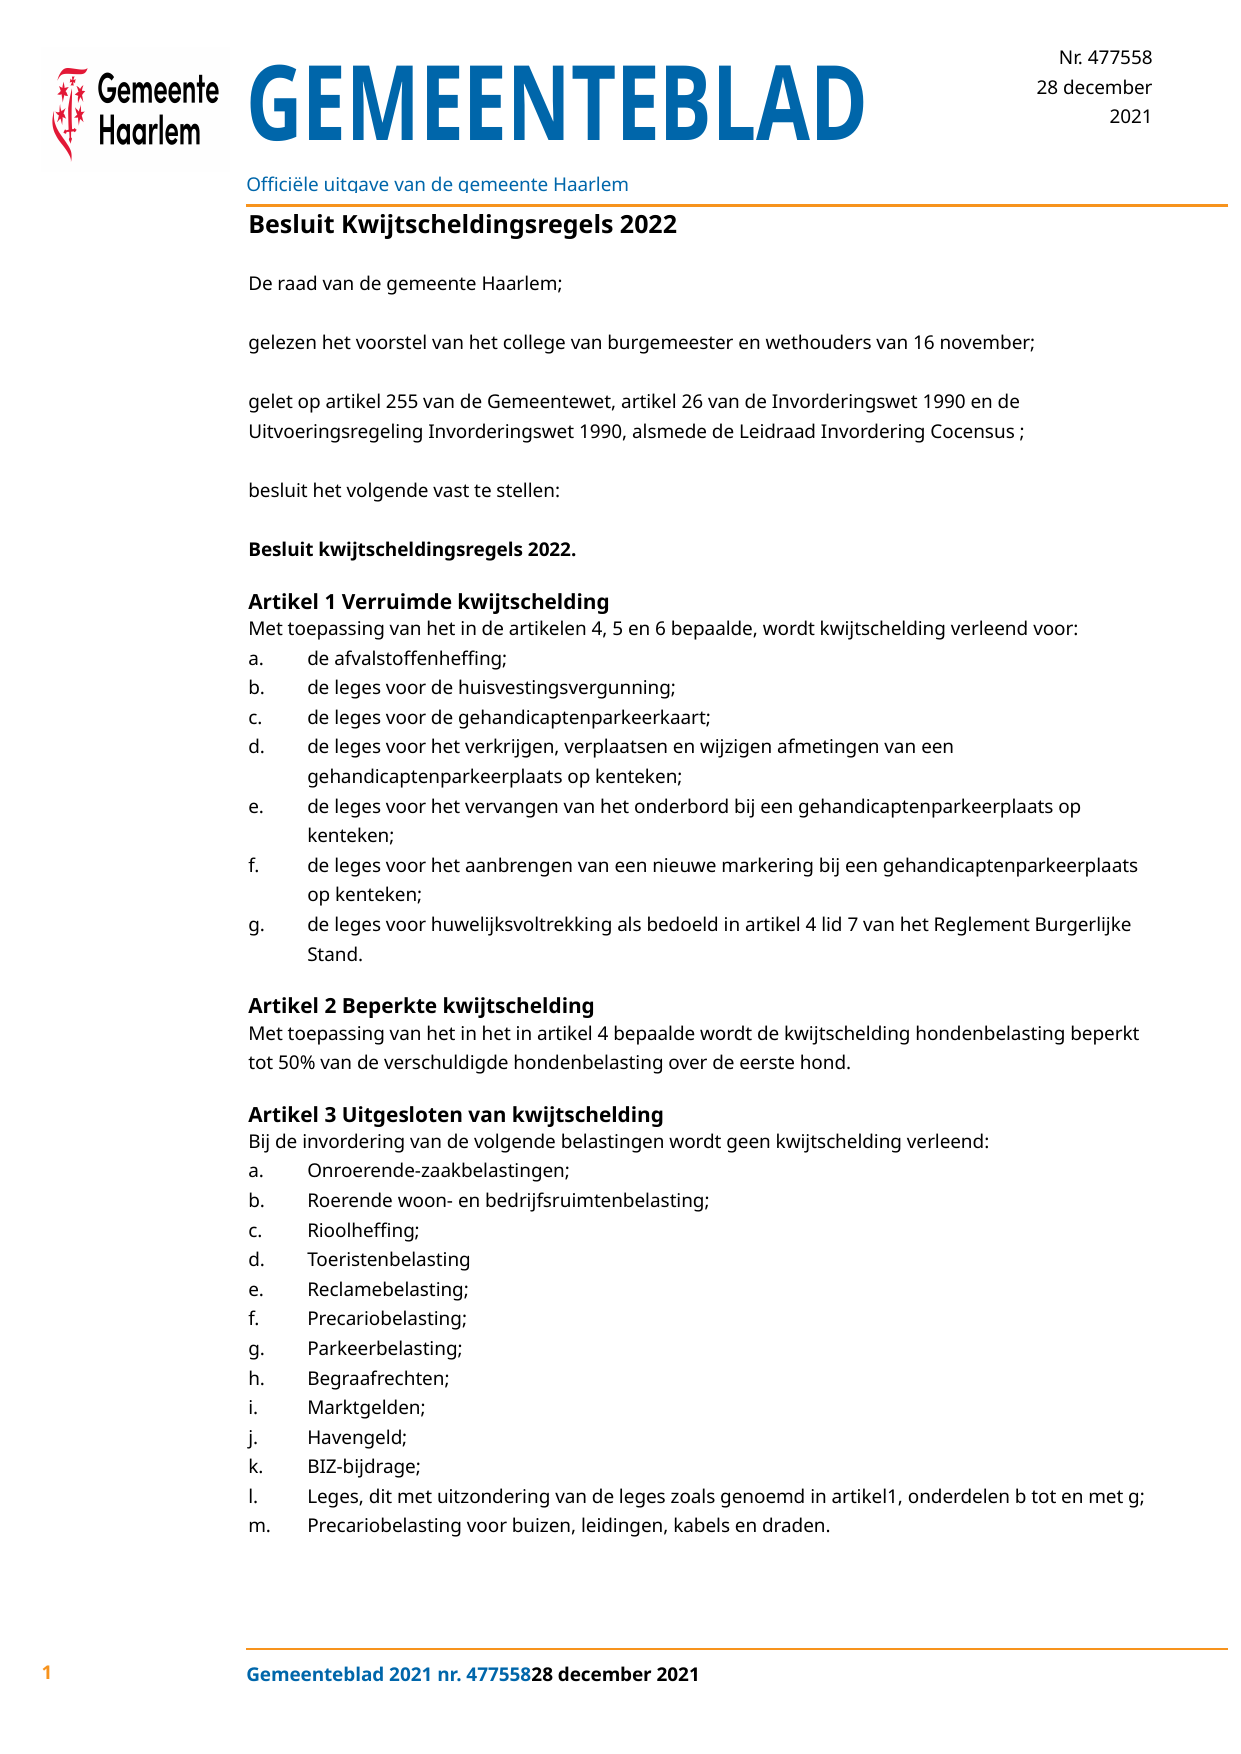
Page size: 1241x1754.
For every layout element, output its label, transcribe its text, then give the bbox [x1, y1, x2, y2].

list Reclamebelasting; [248, 1276, 1152, 1302]
list de afvalstoffenheffing; [248, 645, 1152, 671]
text Artikel 2 Beperkte kwijtschelding [248, 991, 1152, 1020]
list Havengeld; [248, 1424, 1152, 1450]
list Leges, dit met uitzondering van de leges zoals genoemd in artikel1, onderdelen b tot en met g; [248, 1483, 1152, 1509]
text gelet op artikel 255 van de Gemeentewet, artikel 26 van de Invorderingswet 1990 en de Uitvoeringsregeling Invorderingswet 1990, alsmede de Leidraad Invordering Cocensus ; [248, 389, 1152, 444]
text Bij de invordering van de volgende belastingen wordt geen kwijtschelding verleend: [248, 1128, 1152, 1154]
list BIZ-bijdrage; [248, 1453, 1152, 1479]
list Precariobelasting voor buizen, leidingen, kabels en draden. [248, 1513, 1152, 1538]
list Rioolheffing; [248, 1217, 1152, 1243]
text Artikel 3 Uitgesloten van kwijtschelding [248, 1100, 1152, 1128]
list Marktgelden; [248, 1394, 1152, 1420]
list de leges voor het verkrijgen, verplaatsen en wijzigen afmetingen van een gehandicaptenparkeerplaats op kenteken; [248, 734, 1152, 789]
list de leges voor de gehandicaptenparkeerkaart; [248, 704, 1152, 730]
list de leges voor huwelijksvoltrekking als bedoeld in artikel 4 lid 7 van het Reglement Burgerlijke Stand. [248, 911, 1152, 967]
list Parkeerbelasting; [248, 1335, 1152, 1361]
text Artikel 1 Verruimde kwijtschelding [248, 587, 1152, 615]
list de leges voor de huisvestingsvergunning; [248, 674, 1152, 700]
list Begraafrechten; [248, 1365, 1152, 1391]
text gelezen het voorstel van het college van burgemeester en wethouders van 16 november; [248, 329, 1152, 355]
list Toeristenbelasting [248, 1246, 1152, 1272]
list de leges voor het aanbrengen van een nieuwe markering bij een gehandicaptenparkeerplaats op kenteken; [248, 852, 1152, 907]
list de leges voor het vervangen van het onderbord bij een gehandicaptenparkeerplaats op kenteken; [248, 793, 1152, 848]
picture [41, 47, 231, 172]
text Met toepassing van het in de artikelen 4, 5 en 6 bepaalde, wordt kwijtschelding verleend voor: [248, 615, 1152, 641]
text besluit het volgende vast te stellen: [248, 477, 1152, 503]
text Met toepassing van het in het in artikel 4 bepaalde wordt de kwijtschelding hondenbelasting beperkt tot 50% van de verschuldigde hondenbelasting over de eerste hond. [248, 1020, 1152, 1075]
text Besluit Kwijtscheldingsregels 2022 [248, 207, 1152, 241]
list Roerende woon- en bedrijfsruimtenbelasting; [248, 1187, 1152, 1213]
text De raad van de gemeente Haarlem; [248, 270, 1152, 296]
text Besluit kwijtscheldingsregels 2022. [248, 537, 1152, 562]
list Onroerende-zaakbelastingen; [248, 1158, 1152, 1183]
list Precariobelasting; [248, 1306, 1152, 1331]
